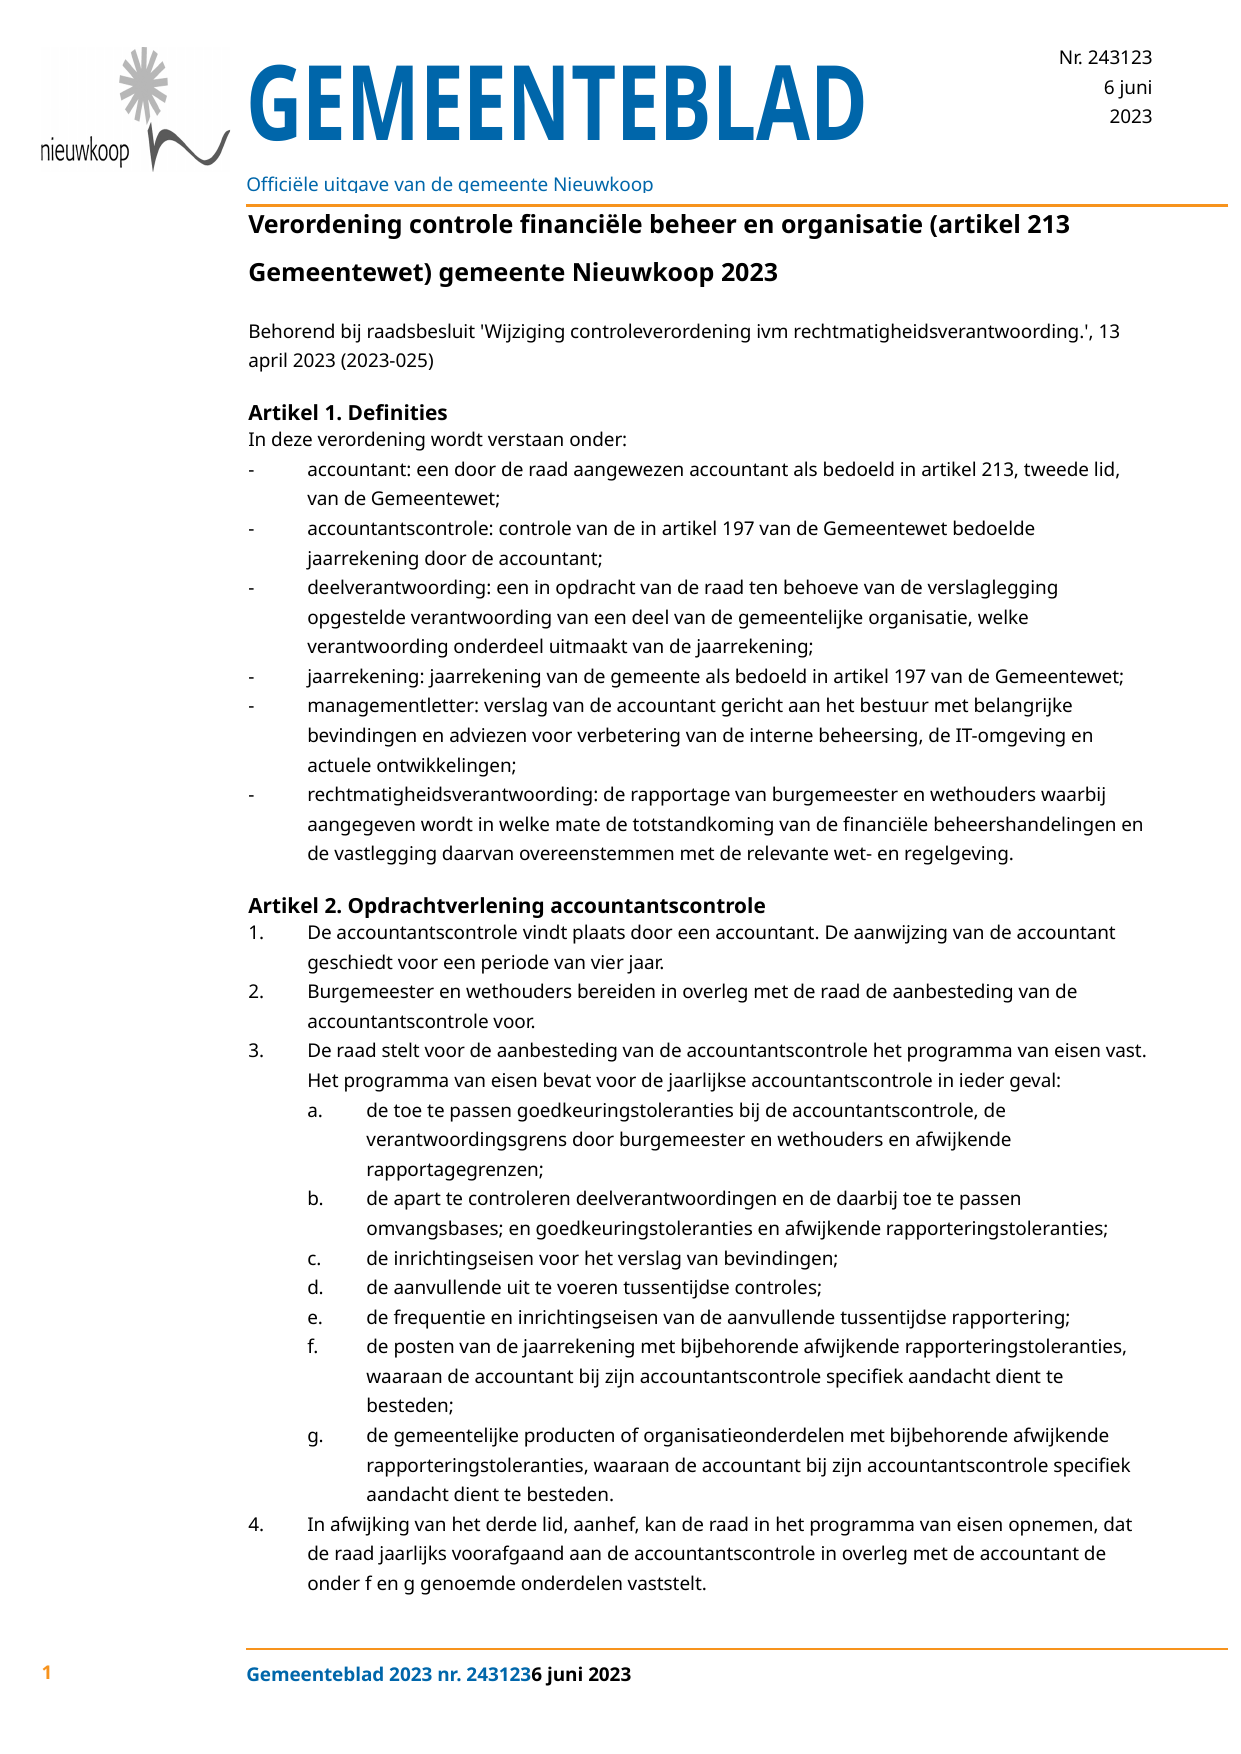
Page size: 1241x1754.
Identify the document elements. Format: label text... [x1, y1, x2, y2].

text Artikel 2. Opdrachtverlening accountantscontrole [248, 891, 1152, 919]
list deelverantwoording: een in opdracht van de raad ten behoeve van de verslaglegging opgestelde verantwoording van een deel van de gemeentelijke organisatie, welke verantwoording onderdeel uitmaakt van de jaarrekening; [248, 574, 1152, 659]
list de apart te controleren deelverantwoordingen en de daarbij toe te passen omvangsbases; en goedkeuringstoleranties en afwijkende rapporteringstoleranties; [307, 1186, 1152, 1241]
list accountantscontrole: controle van de in artikel 197 van de Gemeentewet bedoelde jaarrekening door de accountant; [248, 515, 1152, 570]
text In deze verordening wordt verstaan onder: [248, 426, 1152, 452]
list de inrichtingseisen voor het verslag van bevindingen; [307, 1245, 1152, 1271]
list de gemeentelijke producten of organisatieonderdelen met bijbehorende afwijkende rapporteringstoleranties, waaraan de accountant bij zijn accountantscontrole specifiek aandacht dient te besteden. [307, 1422, 1152, 1507]
text Behorend bij raadsbesluit 'Wijziging controleverordening ivm rechtmatigheidsverantwoording.', 13 april 2023 (2023-025) [248, 318, 1152, 373]
list de frequentie en inrichtingseisen van de aanvullende tussentijdse rapportering; [307, 1304, 1152, 1330]
list De accountantscontrole vindt plaats door een accountant. De aanwijzing van de accountant geschiedt voor een periode van vier jaar. [248, 919, 1152, 975]
list In afwijking van het derde lid, aanhef, kan de raad in het programma van eisen opnemen, dat de raad jaarlijks voorafgaand aan de accountantscontrole in overleg met de accountant de onder f en g genoemde onderdelen vaststelt. [248, 1511, 1152, 1596]
picture [41, 47, 231, 172]
list de aanvullende uit te voeren tussentijdse controles; [307, 1274, 1152, 1300]
list Burgemeester en wethouders bereiden in overleg met de raad de aanbesteding van de accountantscontrole voor. [248, 978, 1152, 1034]
list de posten van de jaarrekening met bijbehorende afwijkende rapporteringstoleranties, waaraan de accountant bij zijn accountantscontrole specifiek aandacht dient te besteden; [307, 1333, 1152, 1418]
list managementletter: verslag van de accountant gericht aan het bestuur met belangrijke bevindingen en adviezen voor verbetering van de interne beheersing, de IT-omgeving en actuele ontwikkelingen; [248, 693, 1152, 777]
list rechtmatigheidsverantwoording: de rapportage van burgemeester en wethouders waarbij aangegeven wordt in welke mate de totstandkoming van de financiële beheershandelingen en de vastlegging daarvan overeenstemmen met de relevante wet- en regelgeving. [248, 781, 1152, 866]
list accountant: een door de raad aangewezen accountant als bedoeld in artikel 213, tweede lid, van de Gemeentewet; [248, 456, 1152, 511]
list jaarrekening: jaarrekening van de gemeente als bedoeld in artikel 197 van de Gemeentewet; [248, 663, 1152, 689]
text Artikel 1. Definities [248, 398, 1152, 426]
text Verordening controle financiële beheer en organisatie (artikel 213 Gemeentewet) gemeente Nieuwkoop 2023 [248, 207, 1152, 288]
list de toe te passen goedkeuringstoleranties bij de accountantscontrole, de verantwoordingsgrens door burgemeester en wethouders en afwijkende rapportagegrenzen; [307, 1097, 1152, 1182]
list De raad stelt voor de aanbesteding van de accountantscontrole het programma van eisen vast. Het programma van eisen bevat voor de jaarlijkse accountantscontrole in ieder geval: [248, 1038, 1152, 1093]
